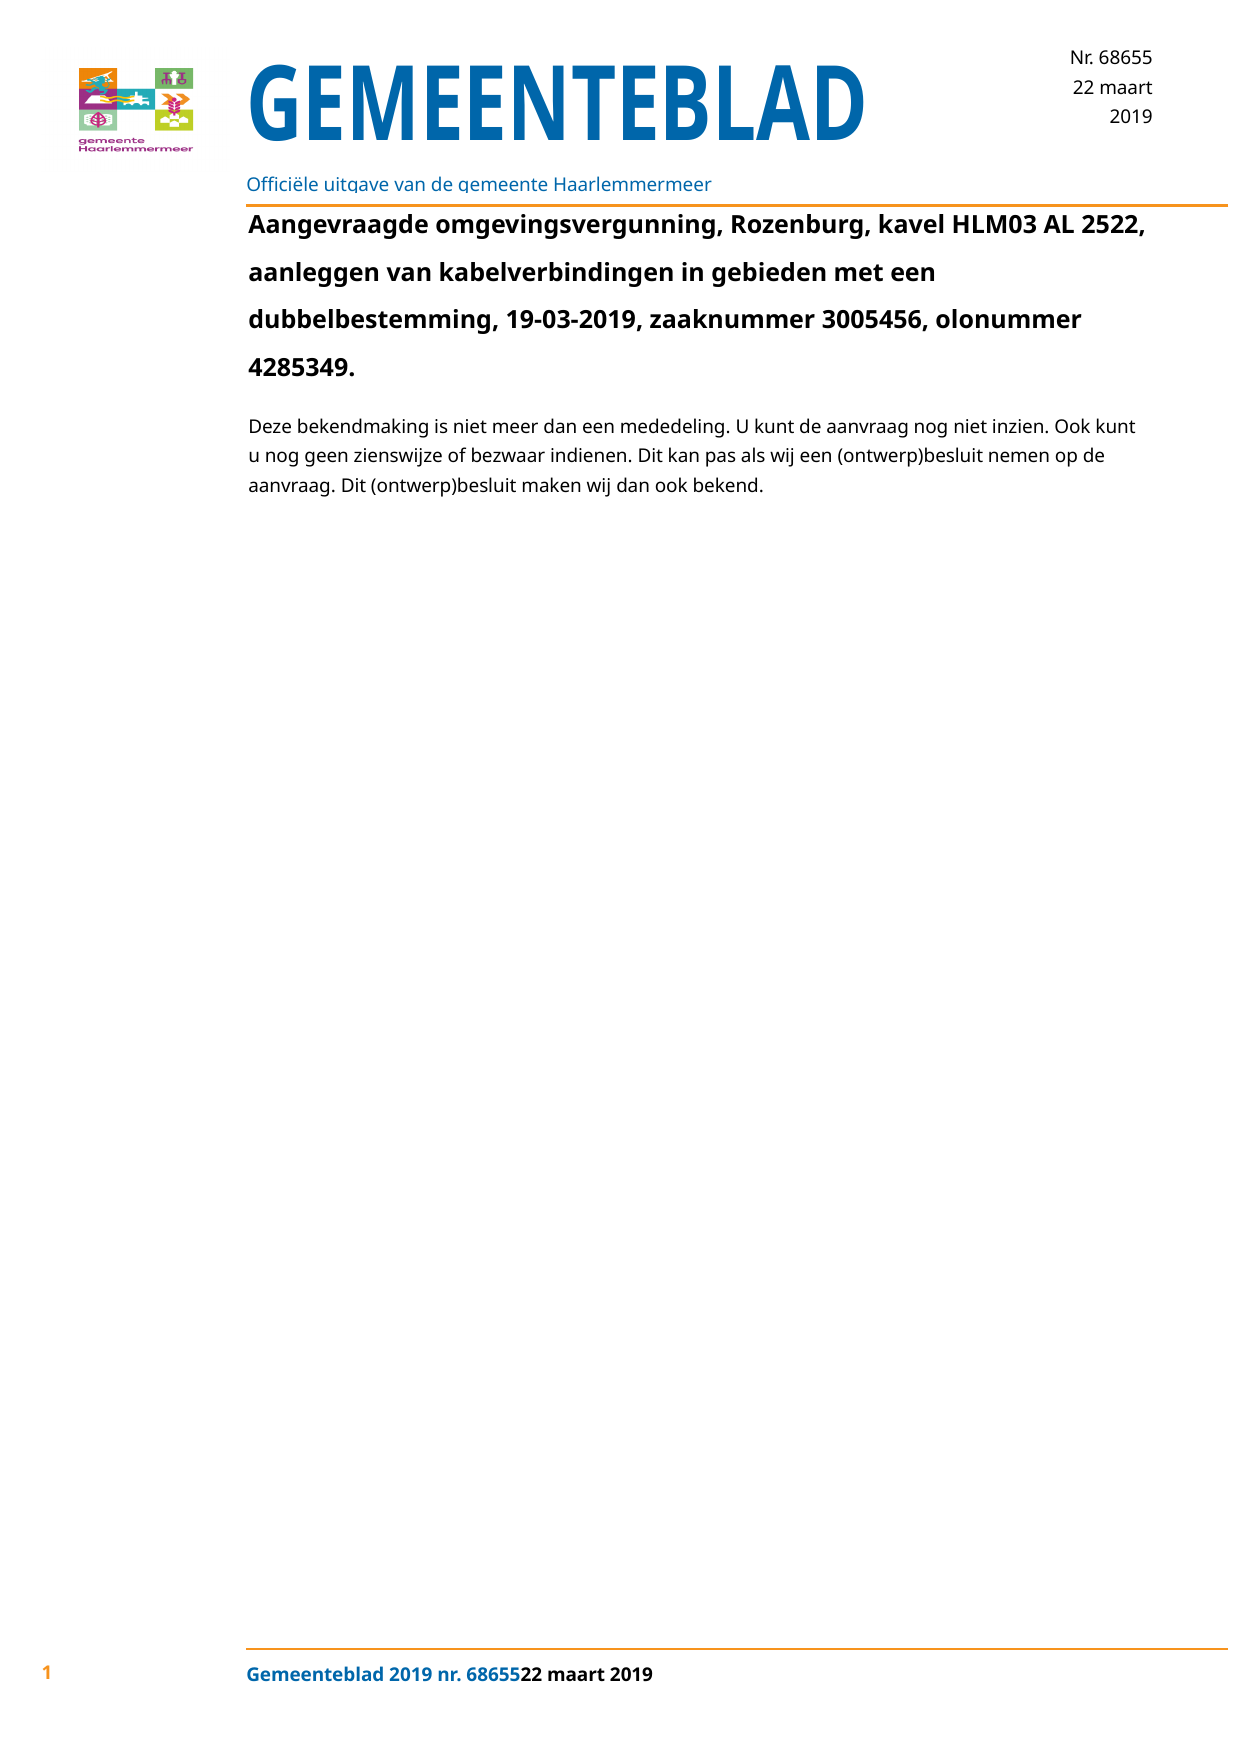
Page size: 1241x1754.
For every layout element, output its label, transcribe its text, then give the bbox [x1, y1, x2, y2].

picture [41, 47, 231, 172]
text Aangevraagde omgevingsvergunning, Rozenburg, kavel HLM03 AL 2522, aanleggen van kabelverbindingen in gebieden met een dubbelbestemming, 19-03-2019, zaaknummer 3005456, olonummer 4285349. [248, 207, 1152, 384]
text Deze bekendmaking is niet meer dan een mededeling. U kunt de aanvraag nog niet inzien. Ook kunt u nog geen zienswijze of bezwaar indienen. Dit kan pas als wij een (ontwerp)besluit nemen op de aanvraag. Dit (ontwerp)besluit maken wij dan ook bekend. [248, 413, 1152, 498]
